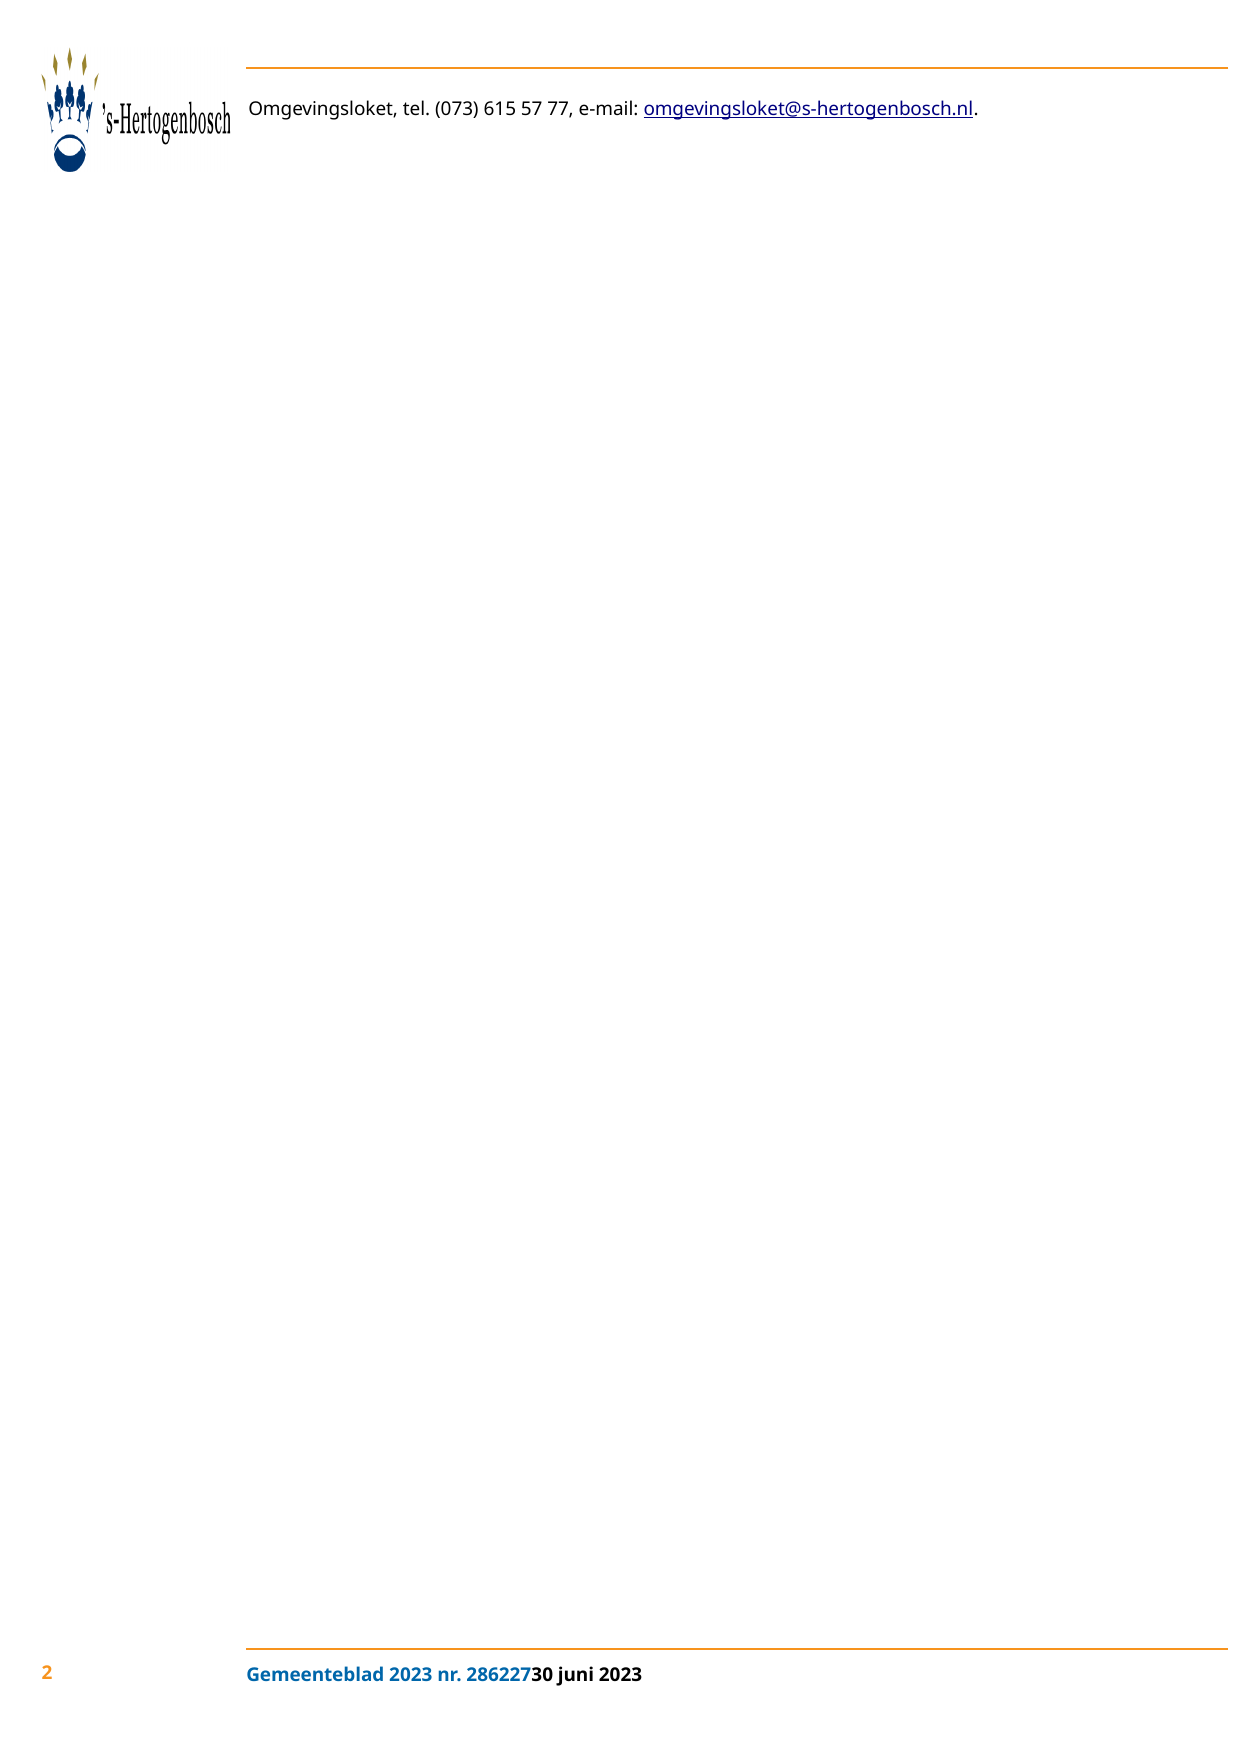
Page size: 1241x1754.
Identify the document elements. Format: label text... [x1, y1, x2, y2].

picture [41, 47, 231, 172]
text Omgevingsloket, tel. (073) 615 57 77, e-mail: omgevingsloket@s-hertogenbosch.nl. [248, 95, 1152, 121]
